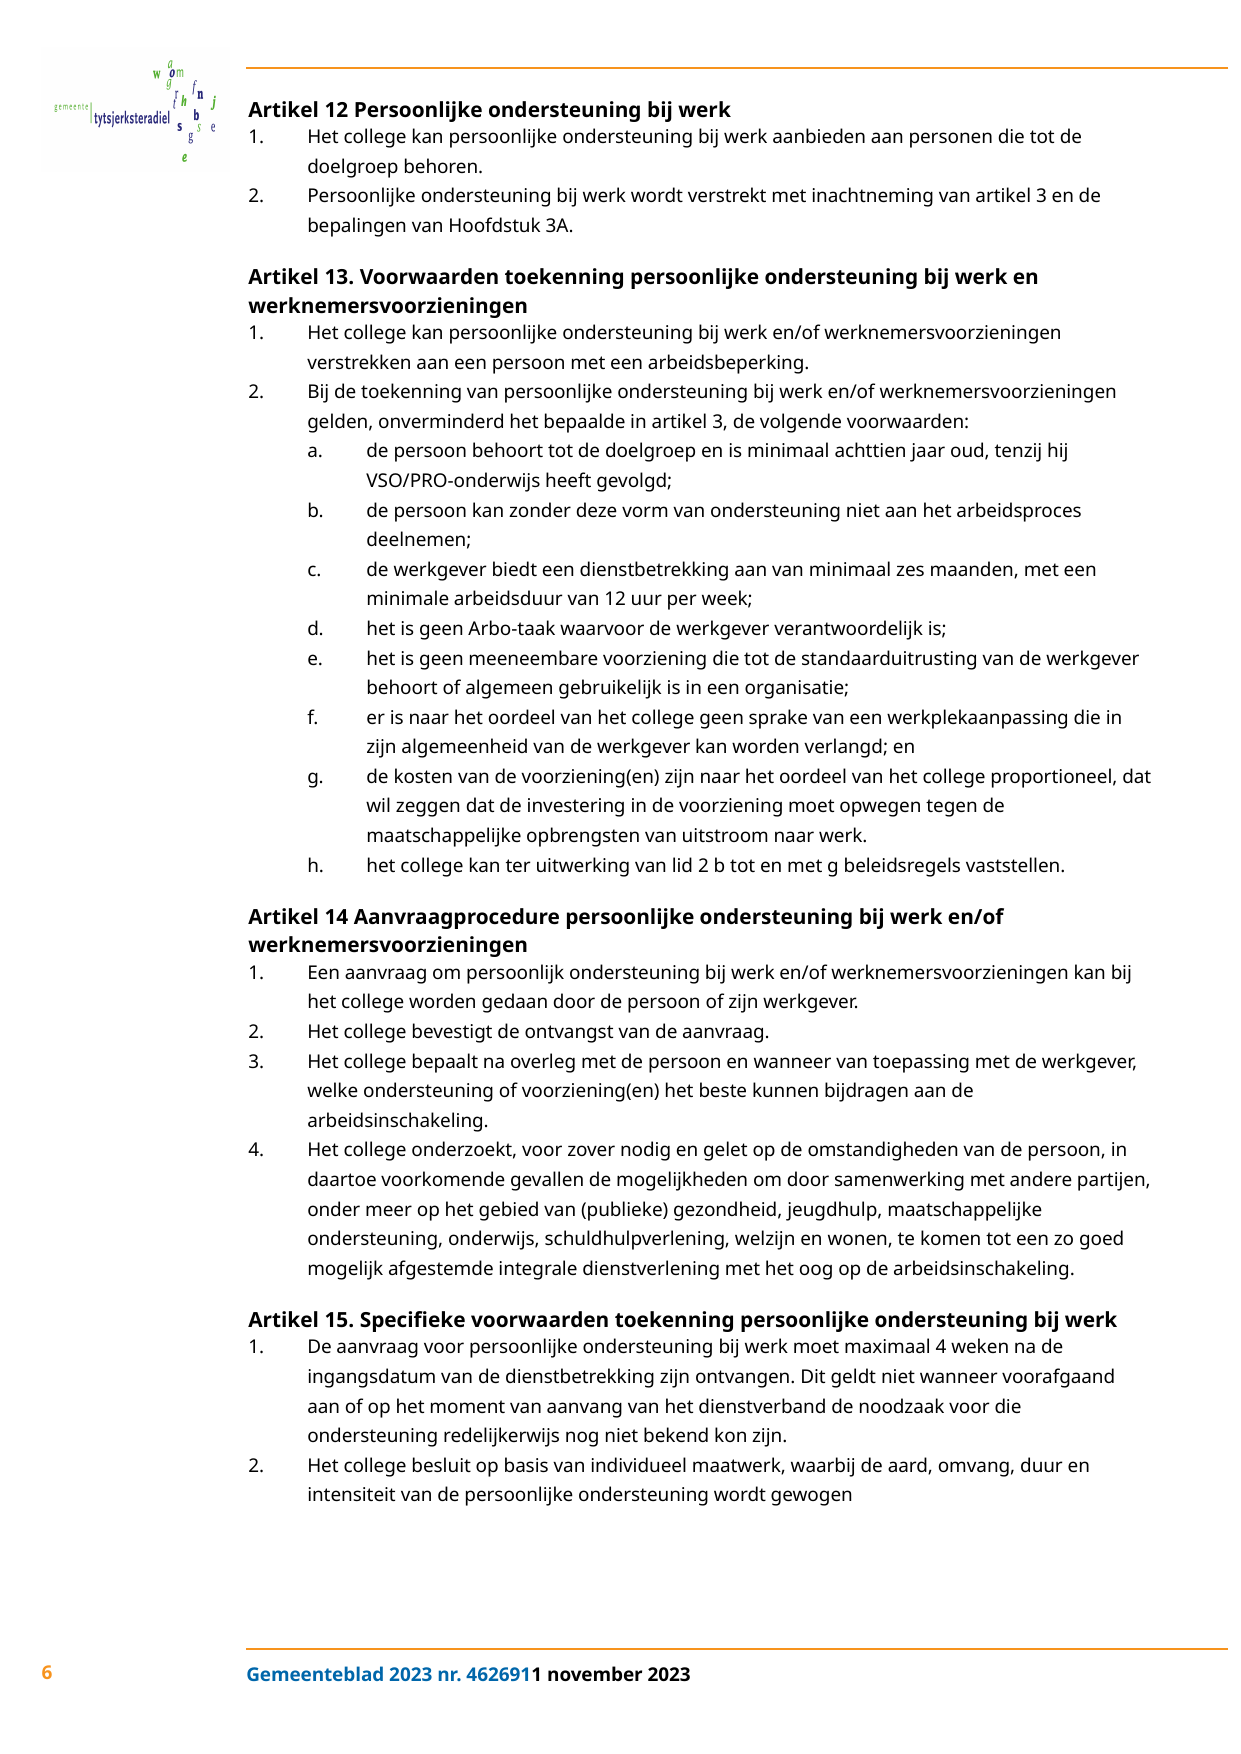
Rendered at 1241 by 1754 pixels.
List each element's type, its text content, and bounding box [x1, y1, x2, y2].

text Artikel 13. Voorwaarden toekenning persoonlijke ondersteuning bij werk en werknemersvoorzieningen [248, 262, 1152, 319]
text Artikel 15. Specifieke voorwaarden toekenning persoonlijke ondersteuning bij werk [248, 1305, 1152, 1334]
text Artikel 12 Persoonlijke ondersteuning bij werk [248, 95, 1152, 123]
list Persoonlijke ondersteuning bij werk wordt verstrekt met inachtneming van artikel 3 en de bepalingen van Hoofdstuk 3A. [248, 182, 1152, 238]
list Het college besluit op basis van individueel maatwerk, waarbij de aard, omvang, duur en intensiteit van de persoonlijke ondersteuning wordt gewogen [248, 1452, 1152, 1507]
list Een aanvraag om persoonlijk ondersteuning bij werk en/of werknemersvoorzieningen kan bij het college worden gedaan door de persoon of zijn werkgever. [248, 959, 1152, 1014]
list Het college kan persoonlijke ondersteuning bij werk en/of werknemersvoorzieningen verstrekken aan een persoon met een arbeidsbeperking. [248, 319, 1152, 374]
list het is geen meeneembare voorziening die tot de standaarduitrusting van de werkgever behoort of algemeen gebruikelijk is in een organisatie; [307, 645, 1152, 700]
list Het college kan persoonlijke ondersteuning bij werk aanbieden aan personen die tot de doelgroep behoren. [248, 123, 1152, 178]
list het college kan ter uitwerking van lid 2 b tot en met g beleidsregels vaststellen. [307, 852, 1152, 877]
list de kosten van de voorziening(en) zijn naar het oordeel van het college proportioneel, dat wil zeggen dat de investering in de voorziening moet opwegen tegen de maatschappelijke opbrengsten van uitstroom naar werk. [307, 763, 1152, 848]
list de persoon kan zonder deze vorm van ondersteuning niet aan het arbeidsproces deelnemen; [307, 497, 1152, 552]
list Het college bepaalt na overleg met de persoon en wanneer van toepassing met de werkgever, welke ondersteuning of voorziening(en) het beste kunnen bijdragen aan de arbeidsinschakeling. [248, 1048, 1152, 1133]
list er is naar het oordeel van het college geen sprake van een werkplekaanpassing die in zijn algemeenheid van de werkgever kan worden verlangd; en [307, 704, 1152, 759]
list Het college onderzoekt, voor zover nodig en gelet op de omstandigheden van de persoon, in daartoe voorkomende gevallen de mogelijkheden om door samenwerking met andere partijen, onder meer op het gebied van (publieke) gezondheid, jeugdhulp, maatschappelijke ondersteuning, onderwijs, schuldhulpverlening, welzijn en wonen, te komen tot een zo goed mogelijk afgestemde integrale dienstverlening met het oog op de arbeidsinschakeling. [248, 1137, 1152, 1281]
picture [41, 47, 231, 172]
list de werkgever biedt een dienstbetrekking aan van minimaal zes maanden, met een minimale arbeidsduur van 12 uur per week; [307, 556, 1152, 611]
list De aanvraag voor persoonlijke ondersteuning bij werk moet maximaal 4 weken na de ingangsdatum van de dienstbetrekking zijn ontvangen. Dit geldt niet wanneer voorafgaand aan of op het moment van aanvang van het dienstverband de noodzaak voor die ondersteuning redelijkerwijs nog niet bekend kon zijn. [248, 1334, 1152, 1448]
list het is geen Arbo-taak waarvoor de werkgever verantwoordelijk is; [307, 615, 1152, 641]
list Bij de toekenning van persoonlijke ondersteuning bij werk en/of werknemersvoorzieningen gelden, onverminderd het bepaalde in artikel 3, de volgende voorwaarden: [248, 378, 1152, 434]
list de persoon behoort tot de doelgroep en is minimaal achttien jaar oud, tenzij hij VSO/PRO-onderwijs heeft gevolgd; [307, 438, 1152, 493]
text Artikel 14 Aanvraagprocedure persoonlijke ondersteuning bij werk en/of werknemersvoorzieningen [248, 902, 1152, 959]
list Het college bevestigt de ontvangst van de aanvraag. [248, 1018, 1152, 1044]
